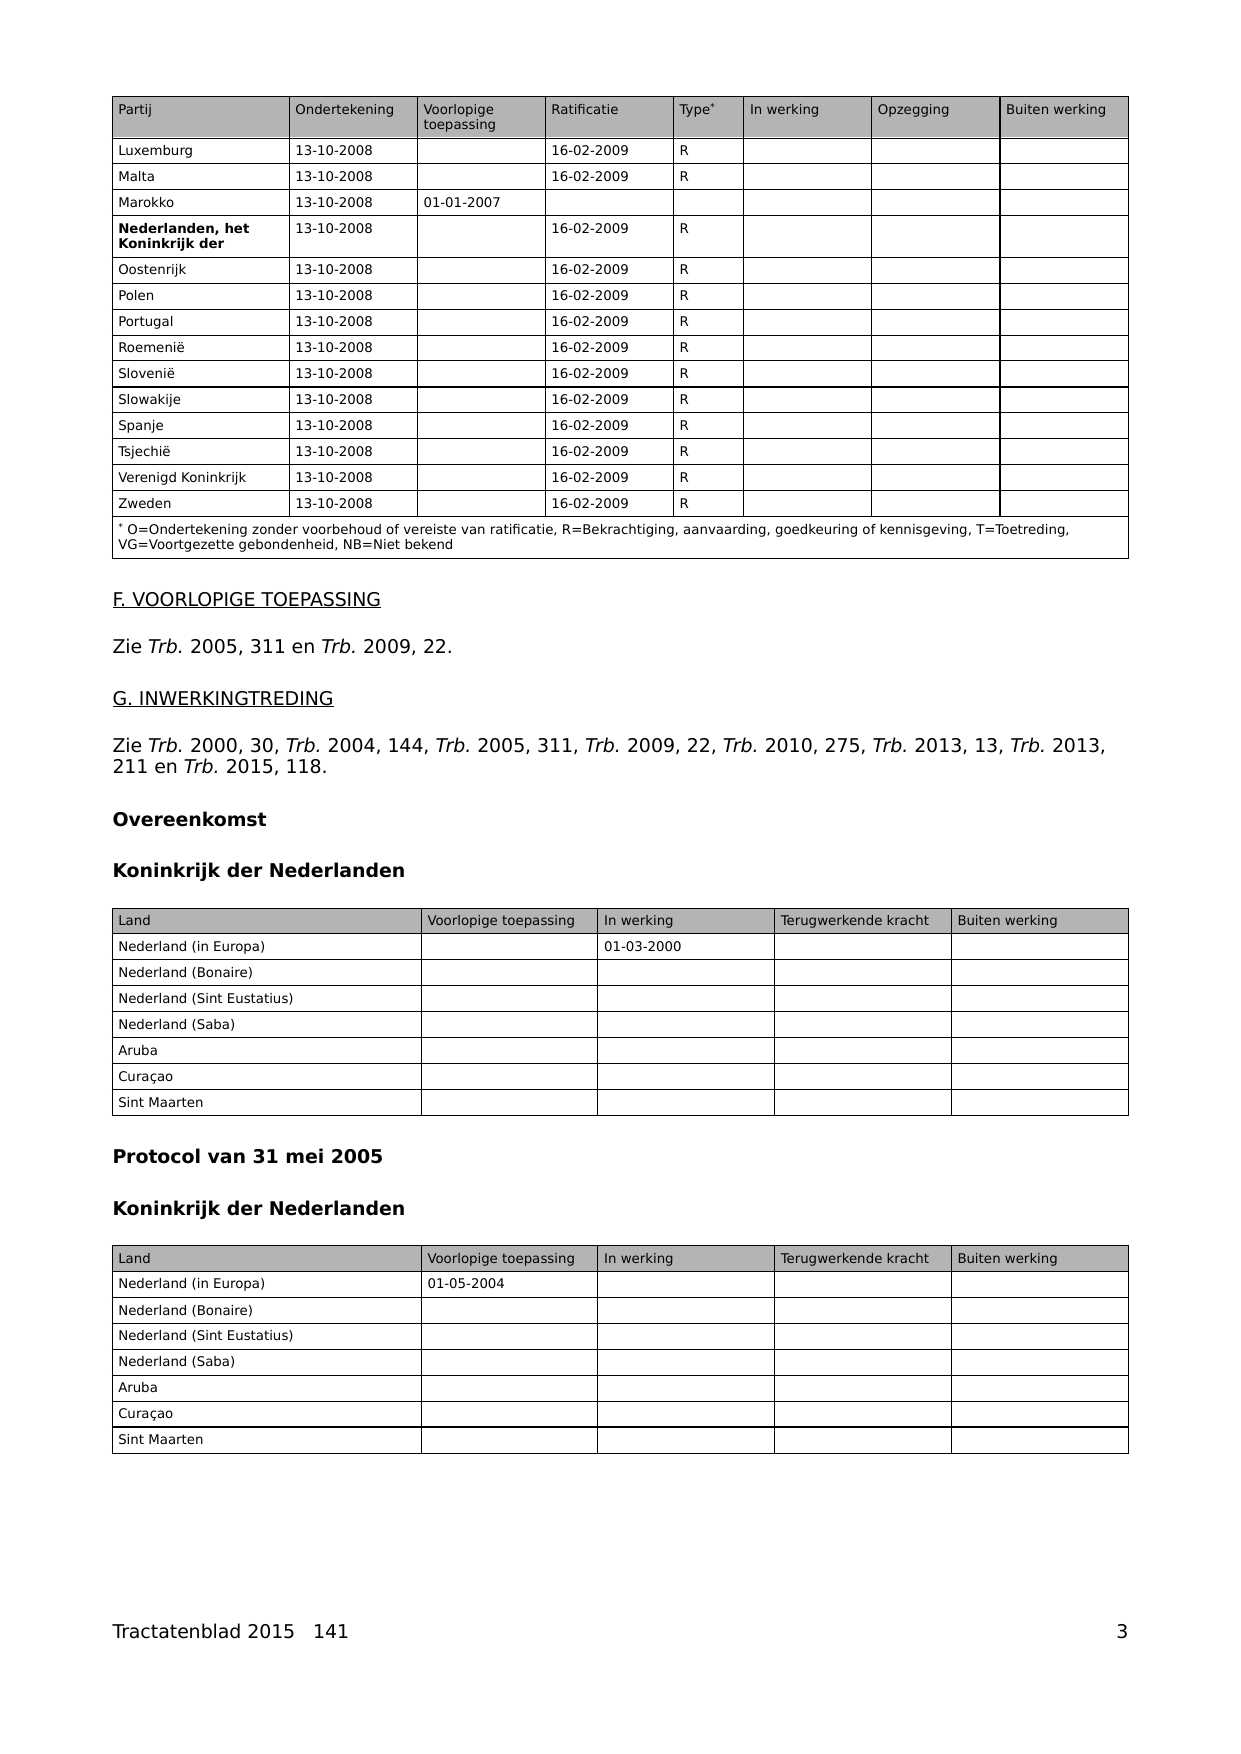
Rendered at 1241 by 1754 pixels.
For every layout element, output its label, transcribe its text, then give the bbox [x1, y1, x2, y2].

table_cell Roemenië [113, 336, 289, 360]
table_cell Sint Maarten [113, 1428, 421, 1452]
table_cell Slovenië [113, 361, 289, 386]
table_cell R [674, 336, 743, 360]
table_cell [422, 1376, 597, 1401]
table_cell [422, 1324, 597, 1349]
table_cell [872, 310, 999, 334]
table_cell [952, 1324, 1128, 1349]
table_cell [872, 439, 999, 464]
table_cell 01-03-2000 [598, 934, 774, 959]
table_cell [872, 284, 999, 308]
subtitle Overeenkomst [112, 808, 1128, 830]
table_header Voorlopige toepassing [422, 909, 597, 933]
table_cell 13-10-2008 [290, 336, 417, 360]
table_cell [744, 439, 871, 464]
table_header Terugwerkende kracht [775, 1246, 951, 1271]
table_cell [775, 1272, 951, 1297]
table_cell [418, 216, 545, 257]
text Zie Trb. 2000, 30, Trb. 2004, 144, Trb. 2005, 311, Trb. 2009, 22, Trb. 2010, 275, Trb. 2013, 13, Trb. 2013, 211 en Trb. 2015, 118. [112, 734, 1128, 778]
table_cell Nederland (Sint Eustatius) [113, 986, 421, 1011]
table_header Partij [113, 97, 289, 137]
table_cell [952, 1012, 1128, 1037]
table_cell [872, 491, 999, 516]
table_header Ratificatie [546, 97, 673, 137]
table_cell 16-02-2009 [546, 413, 673, 438]
table_cell 16-02-2009 [546, 216, 673, 257]
table_cell [744, 310, 871, 334]
table_cell [422, 1428, 597, 1452]
table_cell [1001, 336, 1128, 360]
table_cell [775, 1064, 951, 1089]
table_cell [744, 139, 871, 163]
table_cell 16-02-2009 [546, 465, 673, 490]
table_header Voorlopige toepassing [418, 97, 545, 137]
table_cell [674, 190, 743, 215]
table_cell [418, 164, 545, 189]
table_cell [744, 465, 871, 490]
table_cell [598, 1350, 774, 1374]
table_cell [598, 1376, 774, 1401]
table_cell [418, 336, 545, 360]
table_header Voorlopige toepassing [422, 1246, 597, 1271]
text Zie Trb. 2005, 311 en Trb. 2009, 22. [112, 636, 1128, 657]
table_cell 13-10-2008 [290, 310, 417, 334]
table_cell [952, 1064, 1128, 1089]
table_cell R [674, 413, 743, 438]
table_cell R [674, 361, 743, 386]
table_cell [744, 491, 871, 516]
table_cell [422, 1090, 597, 1115]
table_cell [872, 258, 999, 283]
table_cell [1001, 388, 1128, 412]
table_cell 13-10-2008 [290, 491, 417, 516]
table_cell [1001, 491, 1128, 516]
table_cell [744, 164, 871, 189]
table_header In werking [598, 909, 774, 933]
table_cell R [674, 310, 743, 334]
table_header Ondertekening [290, 97, 417, 137]
table_cell Curaçao [113, 1064, 421, 1089]
table_cell [775, 1012, 951, 1037]
table_cell [1001, 413, 1128, 438]
table_cell 13-10-2008 [290, 139, 417, 163]
table_cell [775, 986, 951, 1011]
table_cell [1001, 190, 1128, 215]
table_cell 16-02-2009 [546, 310, 673, 334]
table_cell [598, 1428, 774, 1452]
table_cell R [674, 465, 743, 490]
table_cell Aruba [113, 1376, 421, 1401]
table_cell Nederland (Bonaire) [113, 960, 421, 985]
table_cell Nederland (Saba) [113, 1012, 421, 1037]
table_cell [1001, 258, 1128, 283]
table_cell Tsjechië [113, 439, 289, 464]
table_cell [422, 986, 597, 1011]
table_cell 16-02-2009 [546, 164, 673, 189]
table_cell [598, 1090, 774, 1115]
table_cell R [674, 216, 743, 257]
table_cell Malta [113, 164, 289, 189]
table_cell [952, 1298, 1128, 1323]
table_cell R [674, 491, 743, 516]
table_cell [872, 164, 999, 189]
table_cell [775, 1402, 951, 1426]
table_cell 13-10-2008 [290, 258, 417, 283]
table_cell [1001, 216, 1128, 257]
table_cell [422, 1402, 597, 1426]
table_cell [418, 310, 545, 334]
table_cell [422, 934, 597, 959]
table_cell 16-02-2009 [546, 491, 673, 516]
table_cell 13-10-2008 [290, 190, 417, 215]
table_cell Nederland (Bonaire) [113, 1298, 421, 1323]
table_cell 13-10-2008 [290, 216, 417, 257]
table_cell 13-10-2008 [290, 284, 417, 308]
table_cell Nederland (Sint Eustatius) [113, 1324, 421, 1349]
table_cell [952, 1350, 1128, 1374]
table_cell Marokko [113, 190, 289, 215]
table_cell [775, 1376, 951, 1401]
table_cell [872, 336, 999, 360]
table_cell Polen [113, 284, 289, 308]
table_cell Portugal [113, 310, 289, 334]
table_cell [418, 361, 545, 386]
table_cell [418, 465, 545, 490]
table_cell [546, 190, 673, 215]
table_cell [422, 960, 597, 985]
table_cell Slowakije [113, 388, 289, 412]
table_cell [744, 258, 871, 283]
table_cell 16-02-2009 [546, 361, 673, 386]
table_cell [1001, 310, 1128, 334]
table_cell [418, 491, 545, 516]
table_cell 01-01-2007 [418, 190, 545, 215]
table_cell Sint Maarten [113, 1090, 421, 1115]
table_header In werking [744, 97, 871, 137]
subtitle Protocol van 31 mei 2005 [112, 1146, 1128, 1168]
table_cell [952, 1038, 1128, 1063]
table_cell [418, 439, 545, 464]
table_cell 16-02-2009 [546, 258, 673, 283]
table_cell [418, 284, 545, 308]
table_header In werking [598, 1246, 774, 1271]
table_cell [744, 284, 871, 308]
table_cell [744, 388, 871, 412]
table_cell 16-02-2009 [546, 139, 673, 163]
table_header Buiten werking [952, 909, 1128, 933]
table_cell Nederlanden, het Koninkrijk der [113, 216, 289, 257]
table_cell [422, 1038, 597, 1063]
table_cell R [674, 439, 743, 464]
table_header Terugwerkende kracht [775, 909, 951, 933]
table_cell 13-10-2008 [290, 413, 417, 438]
table_header Opzegging [872, 97, 999, 137]
table_cell R [674, 164, 743, 189]
table_cell 16-02-2009 [546, 439, 673, 464]
table_cell Curaçao [113, 1402, 421, 1426]
table_cell Oostenrijk [113, 258, 289, 283]
table_cell [1001, 164, 1128, 189]
table_cell [598, 1272, 774, 1297]
table_cell 16-02-2009 [546, 284, 673, 308]
table_cell [872, 388, 999, 412]
table_cell [952, 1402, 1128, 1426]
table_cell 13-10-2008 [290, 439, 417, 464]
table_cell 16-02-2009 [546, 336, 673, 360]
table_cell [1001, 361, 1128, 386]
table_cell [744, 413, 871, 438]
table_cell * O=Ondertekening zonder voorbehoud of vereiste van ratificatie, R=Bekrachtiging, aanvaarding, goedkeuring of kennisgeving, T=Toetreding, VG=Voortgezette gebondenheid, NB=Niet bekend [113, 517, 1128, 557]
table_cell [598, 986, 774, 1011]
table_cell 13-10-2008 [290, 361, 417, 386]
table_cell [775, 1428, 951, 1452]
table_cell 13-10-2008 [290, 388, 417, 412]
table_cell [418, 139, 545, 163]
table_cell R [674, 139, 743, 163]
table_cell Zweden [113, 491, 289, 516]
table_cell [952, 1090, 1128, 1115]
table_cell [422, 1064, 597, 1089]
subtitle Koninkrijk der Nederlanden [112, 860, 1128, 882]
table_cell [744, 216, 871, 257]
table_cell Luxemburg [113, 139, 289, 163]
table_cell Spanje [113, 413, 289, 438]
table_cell Nederland (in Europa) [113, 934, 421, 959]
table_cell Verenigd Koninkrijk [113, 465, 289, 490]
table_cell R [674, 388, 743, 412]
table_cell [598, 1402, 774, 1426]
table_cell [598, 1012, 774, 1037]
table_cell [952, 1272, 1128, 1297]
table_cell [1001, 465, 1128, 490]
table_cell [952, 934, 1128, 959]
table_cell [422, 1350, 597, 1374]
table_header Type* [674, 97, 743, 137]
table_header Buiten werking [952, 1246, 1128, 1271]
table_cell [422, 1298, 597, 1323]
table_cell 13-10-2008 [290, 164, 417, 189]
table_header Land [113, 909, 421, 933]
table_cell [744, 361, 871, 386]
table_cell [1001, 284, 1128, 308]
table_cell [422, 1012, 597, 1037]
subtitle G. INWERKINGTREDING [112, 687, 1128, 709]
table_cell [1001, 139, 1128, 163]
table_cell R [674, 258, 743, 283]
table_cell [598, 1324, 774, 1349]
table_cell [598, 960, 774, 985]
table_cell [952, 960, 1128, 985]
table_cell [872, 190, 999, 215]
table_cell [775, 1350, 951, 1374]
table_cell [775, 1298, 951, 1323]
table_cell [775, 1324, 951, 1349]
table_cell [418, 413, 545, 438]
table_cell [775, 934, 951, 959]
table_header Buiten werking [1001, 97, 1128, 137]
table_cell [872, 139, 999, 163]
table_cell [744, 190, 871, 215]
table_cell 01-05-2004 [422, 1272, 597, 1297]
table_cell [952, 1376, 1128, 1401]
subtitle Koninkrijk der Nederlanden [112, 1198, 1128, 1220]
table_cell [598, 1038, 774, 1063]
table_cell [744, 336, 871, 360]
subtitle F. VOORLOPIGE TOEPASSING [112, 588, 1128, 611]
table_cell 16-02-2009 [546, 388, 673, 412]
table_cell [598, 1298, 774, 1323]
table_cell [872, 361, 999, 386]
table_cell Nederland (Saba) [113, 1350, 421, 1374]
table_header Land [113, 1246, 421, 1271]
table_cell R [674, 284, 743, 308]
table_cell [775, 1090, 951, 1115]
table_cell [872, 413, 999, 438]
table_cell [775, 1038, 951, 1063]
table_cell [1001, 439, 1128, 464]
table_cell [872, 216, 999, 257]
table_cell Aruba [113, 1038, 421, 1063]
table_cell [872, 465, 999, 490]
table_cell [952, 1428, 1128, 1452]
table_cell [418, 258, 545, 283]
table_cell [598, 1064, 774, 1089]
table_cell [418, 388, 545, 412]
table_cell [775, 960, 951, 985]
table_cell [952, 986, 1128, 1011]
table_cell 13-10-2008 [290, 465, 417, 490]
table_cell Nederland (in Europa) [113, 1272, 421, 1297]
